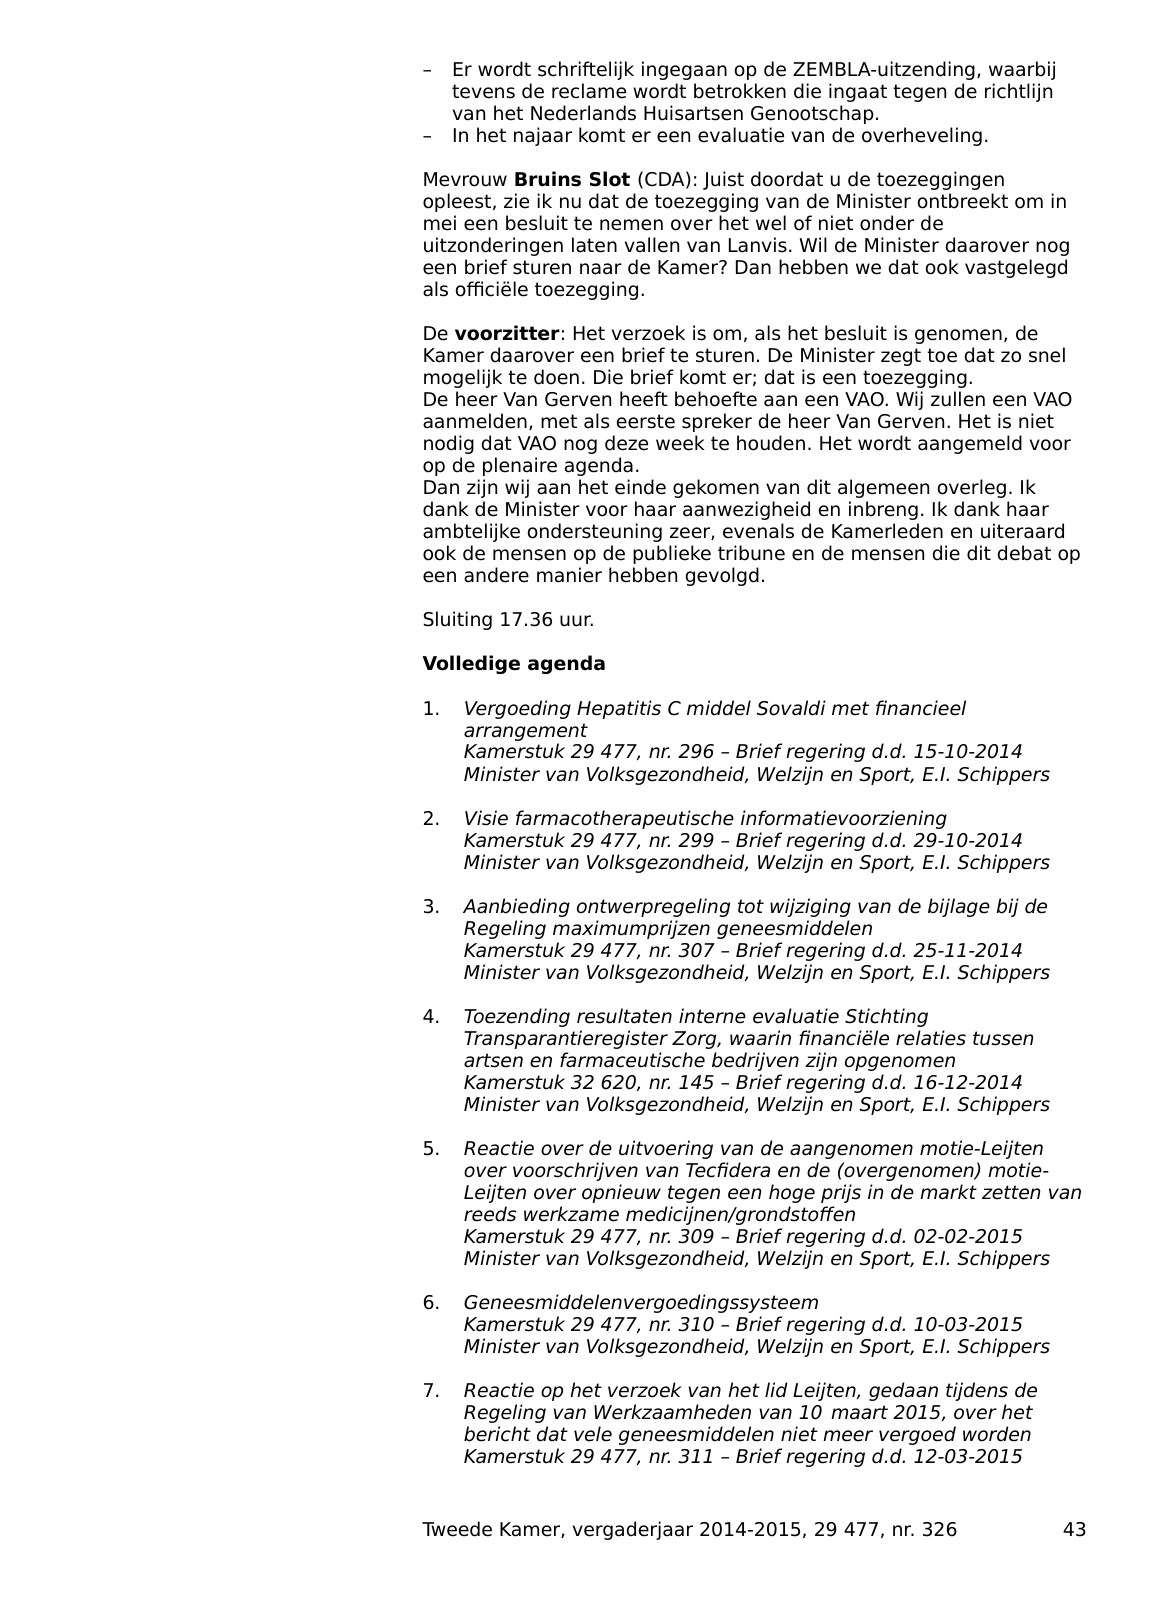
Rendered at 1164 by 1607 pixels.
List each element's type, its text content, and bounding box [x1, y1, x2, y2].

text Kamerstuk 29 477, nr. 307 – Brief regering d.d. 25-11-2014 [464, 940, 1087, 962]
text 7. Reactie op het verzoek van het lid Leijten, gedaan tijdens de Regeling van Werkzaamheden van 10 maart 2015, over het bericht dat vele geneesmiddelen niet meer vergoed worden [422, 1380, 1087, 1446]
text Kamerstuk 32 620, nr. 145 – Brief regering d.d. 16-12-2014 [464, 1072, 1087, 1094]
text 6. Geneesmiddelenvergoedingssysteem [422, 1292, 1087, 1314]
text Minister van Volksgezondheid, Welzijn en Sport, E.I. Schippers [464, 962, 1087, 984]
text Minister van Volksgezondheid, Welzijn en Sport, E.I. Schippers [464, 1094, 1087, 1116]
text Dan zijn wij aan het einde gekomen van dit algemeen overleg. Ik dank de Minister voor haar aanwezigheid en inbreng. Ik dank haar ambtelijke ondersteuning zeer, evenals de Kamerleden en uiteraard ook de mensen op de publieke tribune en de mensen die dit debat op een andere manier hebben gevolgd. [422, 477, 1087, 587]
subtitle Volledige agenda [422, 653, 1087, 675]
text Minister van Volksgezondheid, Welzijn en Sport, E.I. Schippers [464, 1336, 1087, 1358]
text 1. Vergoeding Hepatitis C middel Sovaldi met financieel arrangement [422, 697, 1087, 741]
text Kamerstuk 29 477, nr. 296 – Brief regering d.d. 15-10-2014 [464, 741, 1087, 763]
text – In het najaar komt er een evaluatie van de overheveling. [422, 125, 1087, 147]
text Kamerstuk 29 477, nr. 309 – Brief regering d.d. 02-02-2015 [464, 1226, 1087, 1248]
text 3. Aanbieding ontwerpregeling tot wijziging van de bijlage bij de Regeling maximumprijzen geneesmiddelen [422, 896, 1087, 940]
text Mevrouw Bruins Slot (CDA): Juist doordat u de toezeggingen opleest, zie ik nu dat de toezegging van de Minister ontbreekt om in mei een besluit te nemen over het wel of niet onder de uitzonderingen laten vallen van Lanvis. Wil de Minister daarover nog een brief sturen naar de Kamer? Dan hebben we dat ook vastgelegd als officiële toezegging. [422, 169, 1087, 301]
text 2. Visie farmacotherapeutische informatievoorziening [422, 808, 1087, 829]
text Sluiting 17.36 uur. [422, 609, 1087, 631]
text Minister van Volksgezondheid, Welzijn en Sport, E.I. Schippers [464, 1248, 1087, 1270]
text Kamerstuk 29 477, nr. 310 – Brief regering d.d. 10-03-2015 [464, 1314, 1087, 1336]
text De voorzitter: Het verzoek is om, als het besluit is genomen, de Kamer daarover een brief te sturen. De Minister zegt toe dat zo snel mogelijk te doen. Die brief komt er; dat is een toezegging. [422, 323, 1087, 389]
text Minister van Volksgezondheid, Welzijn en Sport, E.I. Schippers [464, 852, 1087, 873]
text – Er wordt schriftelijk ingegaan op de ZEMBLA-uitzending, waarbij tevens de reclame wordt betrokken die ingaat tegen de richtlijn van het Nederlands Huisartsen Genootschap. [422, 59, 1087, 125]
text Minister van Volksgezondheid, Welzijn en Sport, E.I. Schippers [464, 763, 1087, 785]
text 5. Reactie over de uitvoering van de aangenomen motie-Leijten over voorschrijven van Tecfidera en de (overgenomen) motie-Leijten over opnieuw tegen een hoge prijs in de markt zetten van reeds werkzame medicijnen/grondstoffen [422, 1138, 1087, 1226]
text 4. Toezending resultaten interne evaluatie Stichting Transparantieregister Zorg, waarin financiële relaties tussen artsen en farmaceutische bedrijven zijn opgenomen [422, 1006, 1087, 1072]
text Kamerstuk 29 477, nr. 311 – Brief regering d.d. 12-03-2015 [464, 1446, 1087, 1468]
text Kamerstuk 29 477, nr. 299 – Brief regering d.d. 29-10-2014 [464, 829, 1087, 852]
text De heer Van Gerven heeft behoefte aan een VAO. Wij zullen een VAO aanmelden, met als eerste spreker de heer Van Gerven. Het is niet nodig dat VAO nog deze week te houden. Het wordt aangemeld voor op de plenaire agenda. [422, 389, 1087, 477]
